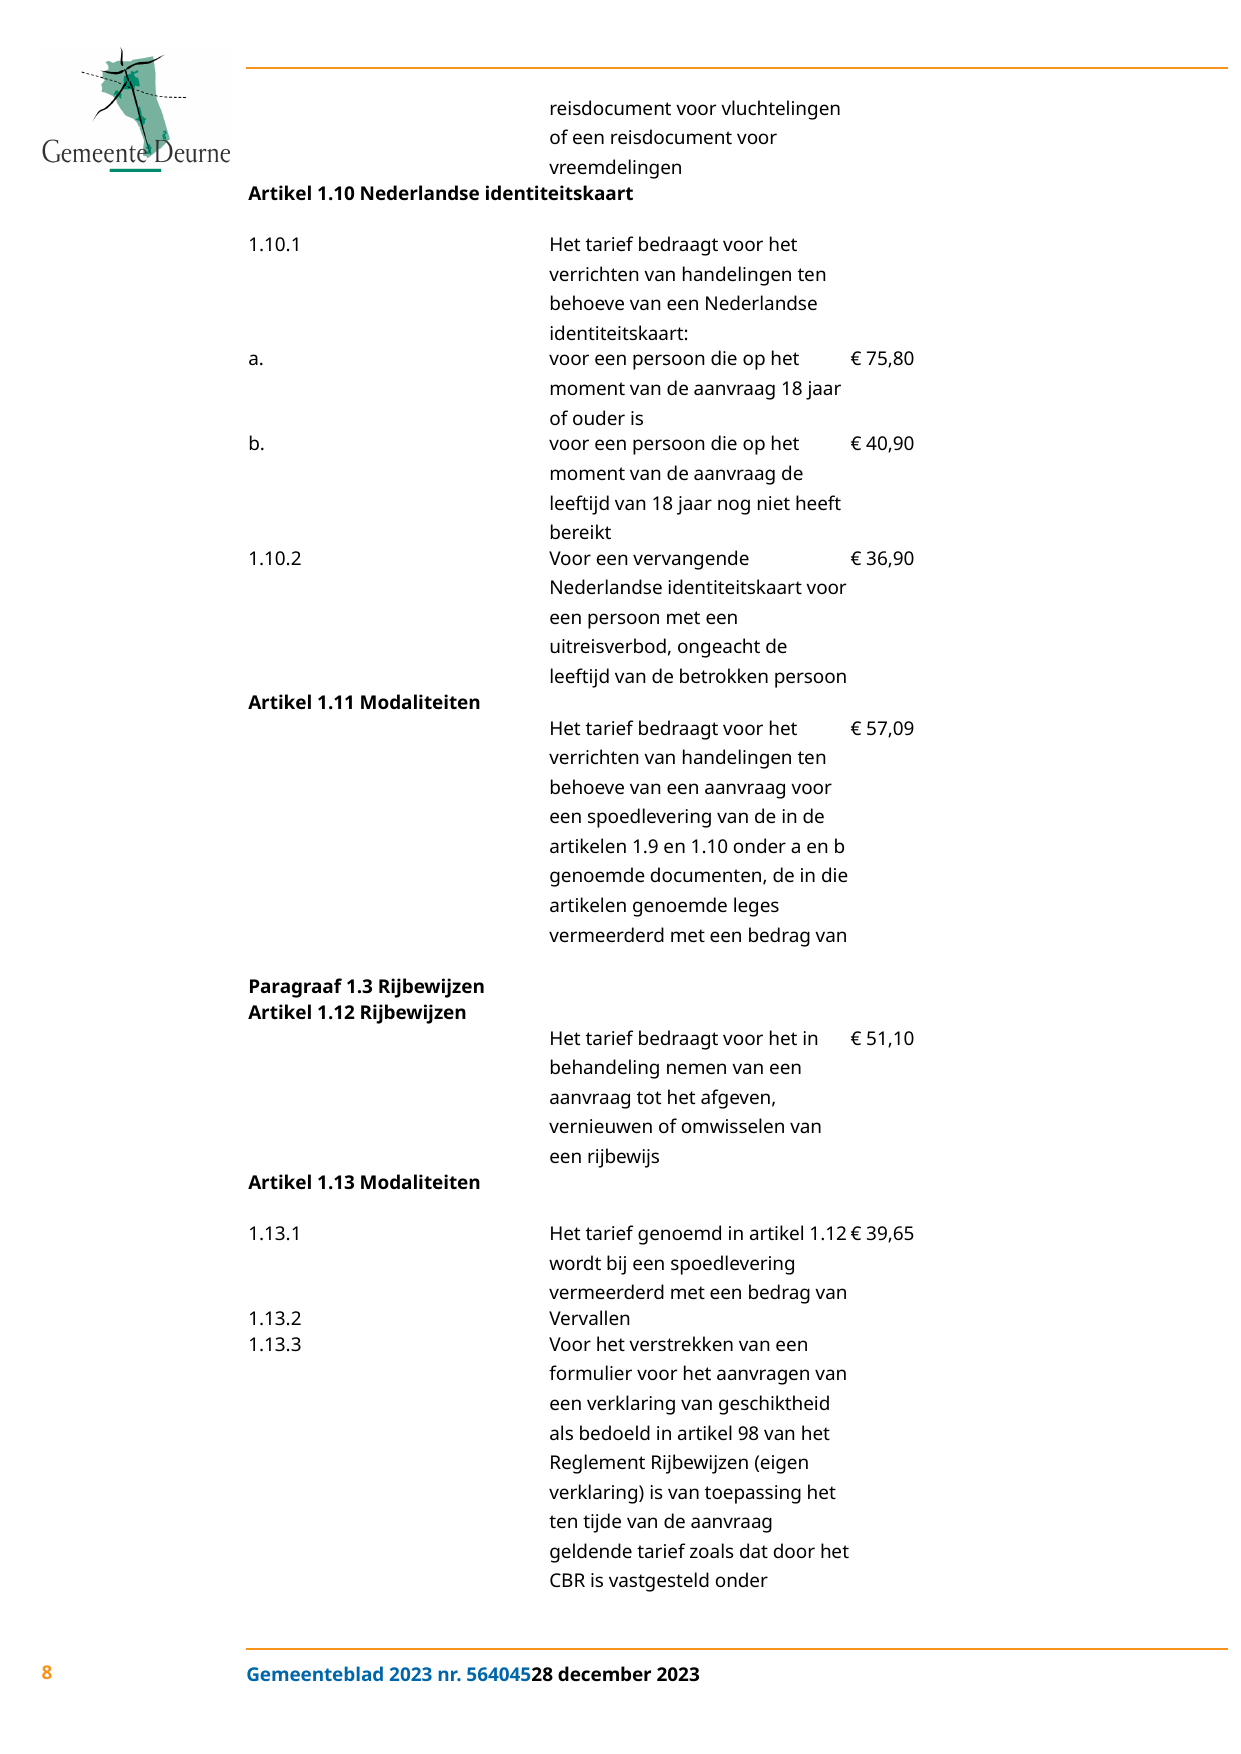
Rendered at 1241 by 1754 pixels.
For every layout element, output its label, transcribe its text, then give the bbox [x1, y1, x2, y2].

table_cell [850, 948, 1152, 973]
table_cell Voor het verstrekken van een formulier voor het aanvragen van een verklaring van geschiktheid als bedoeld in artikel 98 van het Reglement Rijbewijzen (eigen verklaring) is van toepassing het ten tijde van de aanvraag geldende tarief zoals dat door het CBR is vastgesteld onder [549, 1331, 850, 1593]
table_cell [248, 95, 549, 180]
table_cell Voor een vervangende Nederlandse identiteitskaart voor een persoon met een uitreisverbod, ongeacht de leeftijd van de betrokken persoon [549, 545, 850, 689]
table_cell 1.10.1 [248, 231, 549, 346]
table_cell [850, 1305, 1152, 1331]
table_cell 1.13.3 [248, 1331, 549, 1593]
table_cell Vervallen [549, 1305, 850, 1331]
table_cell [850, 231, 1152, 346]
table_cell 1.13.1 [248, 1220, 549, 1305]
table_cell Het tarief genoemd in artikel 1.12 wordt bij een spoedlevering vermeerderd met een bedrag van [549, 1220, 850, 1305]
table_cell [850, 1331, 1152, 1593]
table_cell € 40,90 [850, 431, 1152, 545]
table_cell reisdocument voor vluchtelingen of een reisdocument voor vreemdelingen [549, 95, 850, 180]
table_cell € 57,09 [850, 715, 1152, 948]
table_cell [850, 95, 1152, 180]
table_cell [248, 205, 549, 231]
table_cell 1.13.2 [248, 1305, 549, 1331]
table_cell Artikel 1.13 Modaliteiten [248, 1169, 1152, 1194]
table_cell [248, 1195, 549, 1220]
table_cell 1.10.2 [248, 545, 549, 689]
table_cell b. [248, 431, 549, 545]
picture [41, 47, 231, 172]
table_cell € 51,10 [850, 1025, 1152, 1169]
table_cell € 36,90 [850, 545, 1152, 689]
table_cell a. [248, 346, 549, 431]
table_cell Het tarief bedraagt voor het verrichten van handelingen ten behoeve van een aanvraag voor een spoedlevering van de in de artikelen 1.9 en 1.10 onder a en b genoemde documenten, de in die artikelen genoemde leges vermeerderd met een bedrag van [549, 715, 850, 948]
table_cell [850, 1195, 1152, 1220]
table_cell [549, 1195, 850, 1220]
table_cell Het tarief bedraagt voor het in behandeling nemen van een aanvraag tot het afgeven, vernieuwen of omwisselen van een rijbewijs [549, 1025, 850, 1169]
table_cell [248, 948, 549, 973]
table_cell [549, 948, 850, 973]
table_cell [850, 205, 1152, 231]
table_cell [549, 205, 850, 231]
table_cell € 39,65 [850, 1220, 1152, 1305]
table_cell voor een persoon die op het moment van de aanvraag 18 jaar of ouder is [549, 346, 850, 431]
table_cell voor een persoon die op het moment van de aanvraag de leeftijd van 18 jaar nog niet heeft bereikt [549, 431, 850, 545]
table_cell [248, 715, 549, 948]
table_cell Artikel 1.10 Nederlandse identiteitskaart [248, 180, 1152, 205]
table_cell € 75,80 [850, 346, 1152, 431]
table_cell Artikel 1.11 Modaliteiten [248, 689, 1152, 715]
table_cell [248, 1025, 549, 1169]
table_cell Artikel 1.12 Rijbewijzen [248, 999, 1152, 1025]
table_cell Paragraaf 1.3 Rijbewijzen [248, 973, 1152, 999]
table_cell Het tarief bedraagt voor het verrichten van handelingen ten behoeve van een Nederlandse identiteitskaart: [549, 231, 850, 346]
